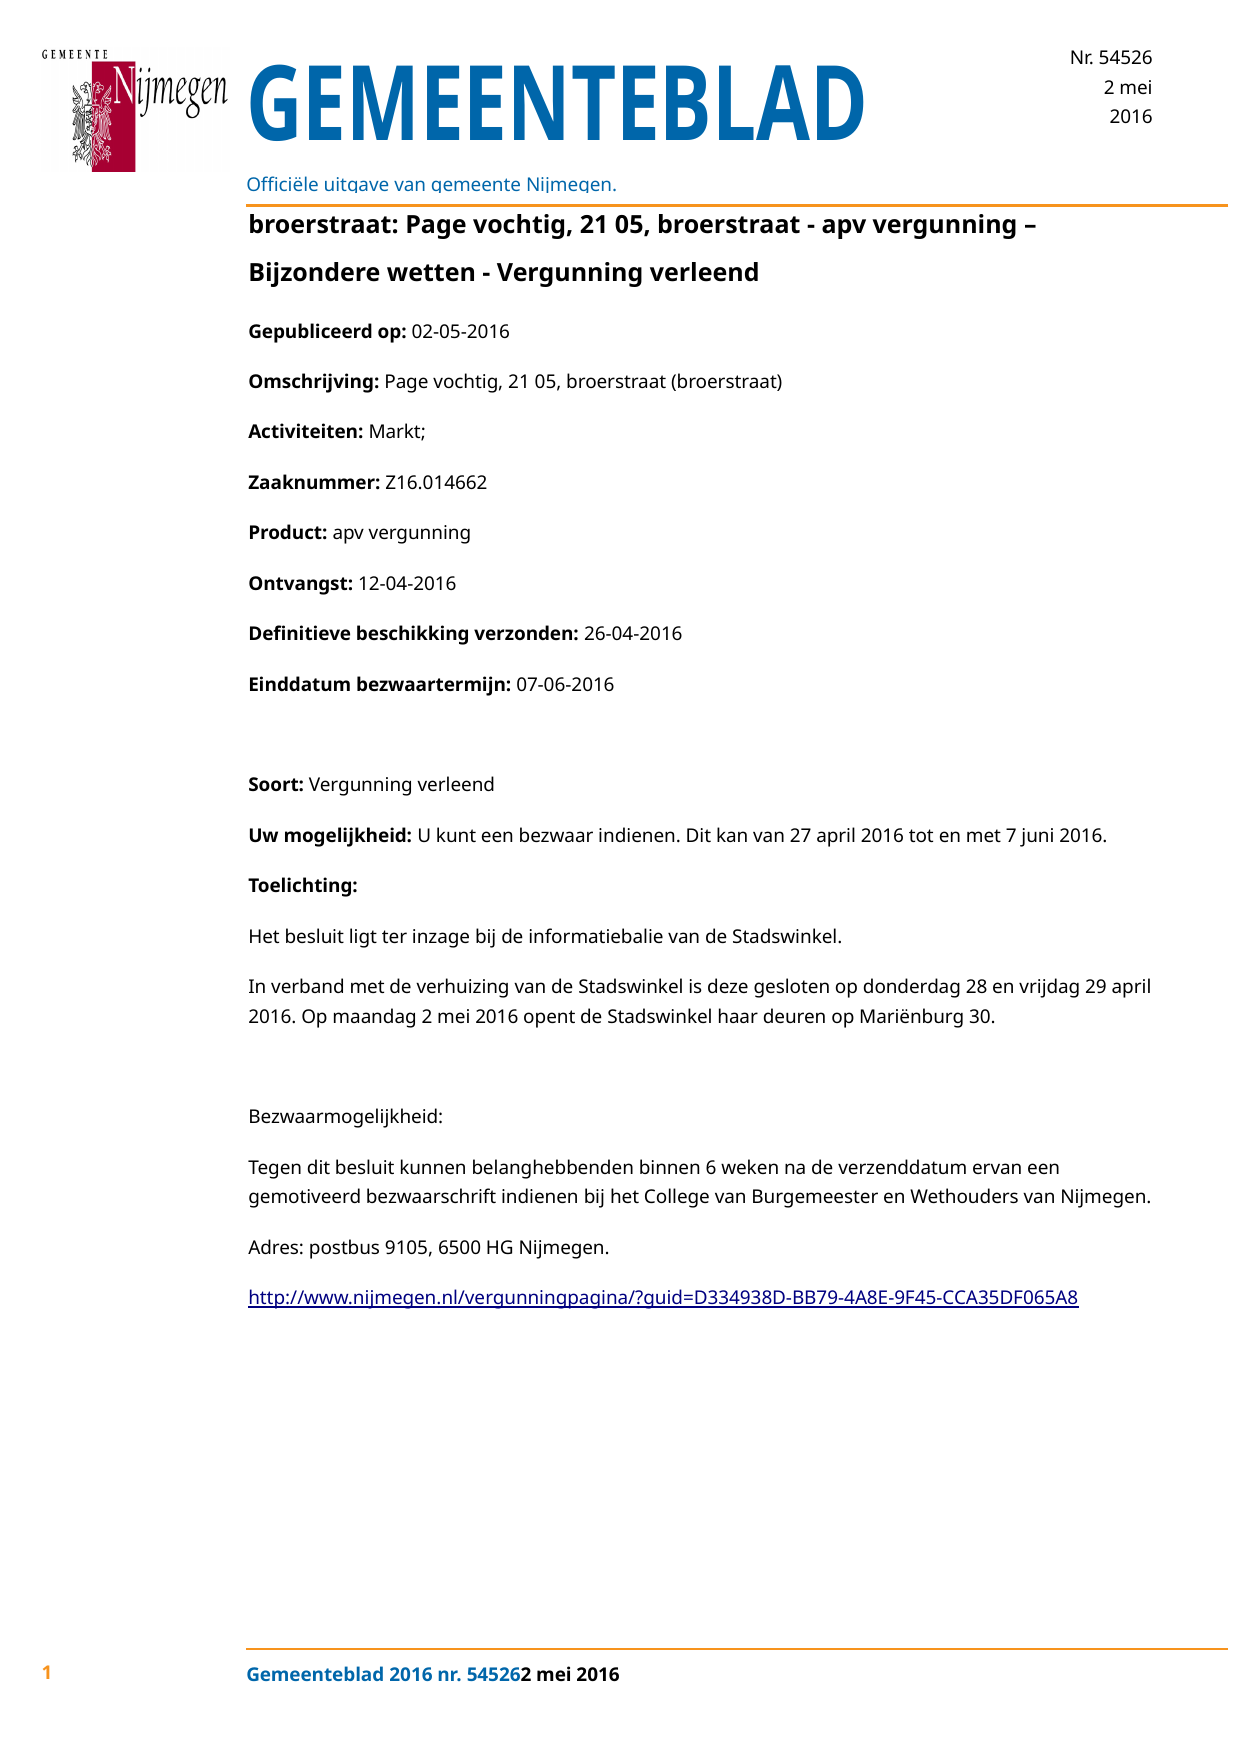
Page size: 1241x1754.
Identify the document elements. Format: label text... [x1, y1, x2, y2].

text Ontvangst: 12-04-2016 [248, 570, 1152, 596]
text Het besluit ligt ter inzage bij de informatiebalie van de Stadswinkel. [248, 923, 1152, 949]
text Activiteiten: Markt; [248, 419, 1152, 444]
text Gepubliceerd op: 02-05-2016 [248, 318, 1152, 344]
text Tegen dit besluit kunnen belanghebbenden binnen 6 weken na de verzenddatum ervan een gemotiveerd bezwaarschrift indienen bij het College van Burgemeester en Wethouders van Nijmegen. [248, 1154, 1152, 1209]
text Uw mogelijkheid: U kunt een bezwaar indienen. Dit kan van 27 april 2016 tot en met 7 juni 2016. [248, 822, 1152, 848]
text Toelichting: [248, 872, 1152, 898]
text Adres: postbus 9105, 6500 HG Nijmegen. [248, 1234, 1152, 1260]
text Definitieve beschikking verzonden: 26-04-2016 [248, 620, 1152, 646]
text Einddatum bezwaartermijn: 07-06-2016 [248, 671, 1152, 697]
text http://www.nijmegen.nl/vergunningpagina/?guid=D334938D-BB79-4A8E-9F45-CCA35DF065A8 [248, 1284, 1152, 1310]
picture [41, 47, 231, 172]
text In verband met de verhuizing van de Stadswinkel is deze gesloten op donderdag 28 en vrijdag 29 april 2016. Op maandag 2 mei 2016 opent de Stadswinkel haar deuren op Mariënburg 30. [248, 973, 1152, 1029]
text Omschrijving: Page vochtig, 21 05, broerstraat (broerstraat) [248, 368, 1152, 394]
text broerstraat: Page vochtig, 21 05, broerstraat - apv vergunning – Bijzondere wetten - Vergunning verleend [248, 207, 1152, 288]
text Product: apv vergunning [248, 519, 1152, 545]
text Zaaknummer: Z16.014662 [248, 469, 1152, 495]
text Bezwaarmogelijkheid: [248, 1104, 1152, 1129]
text Soort: Vergunning verleend [248, 772, 1152, 797]
